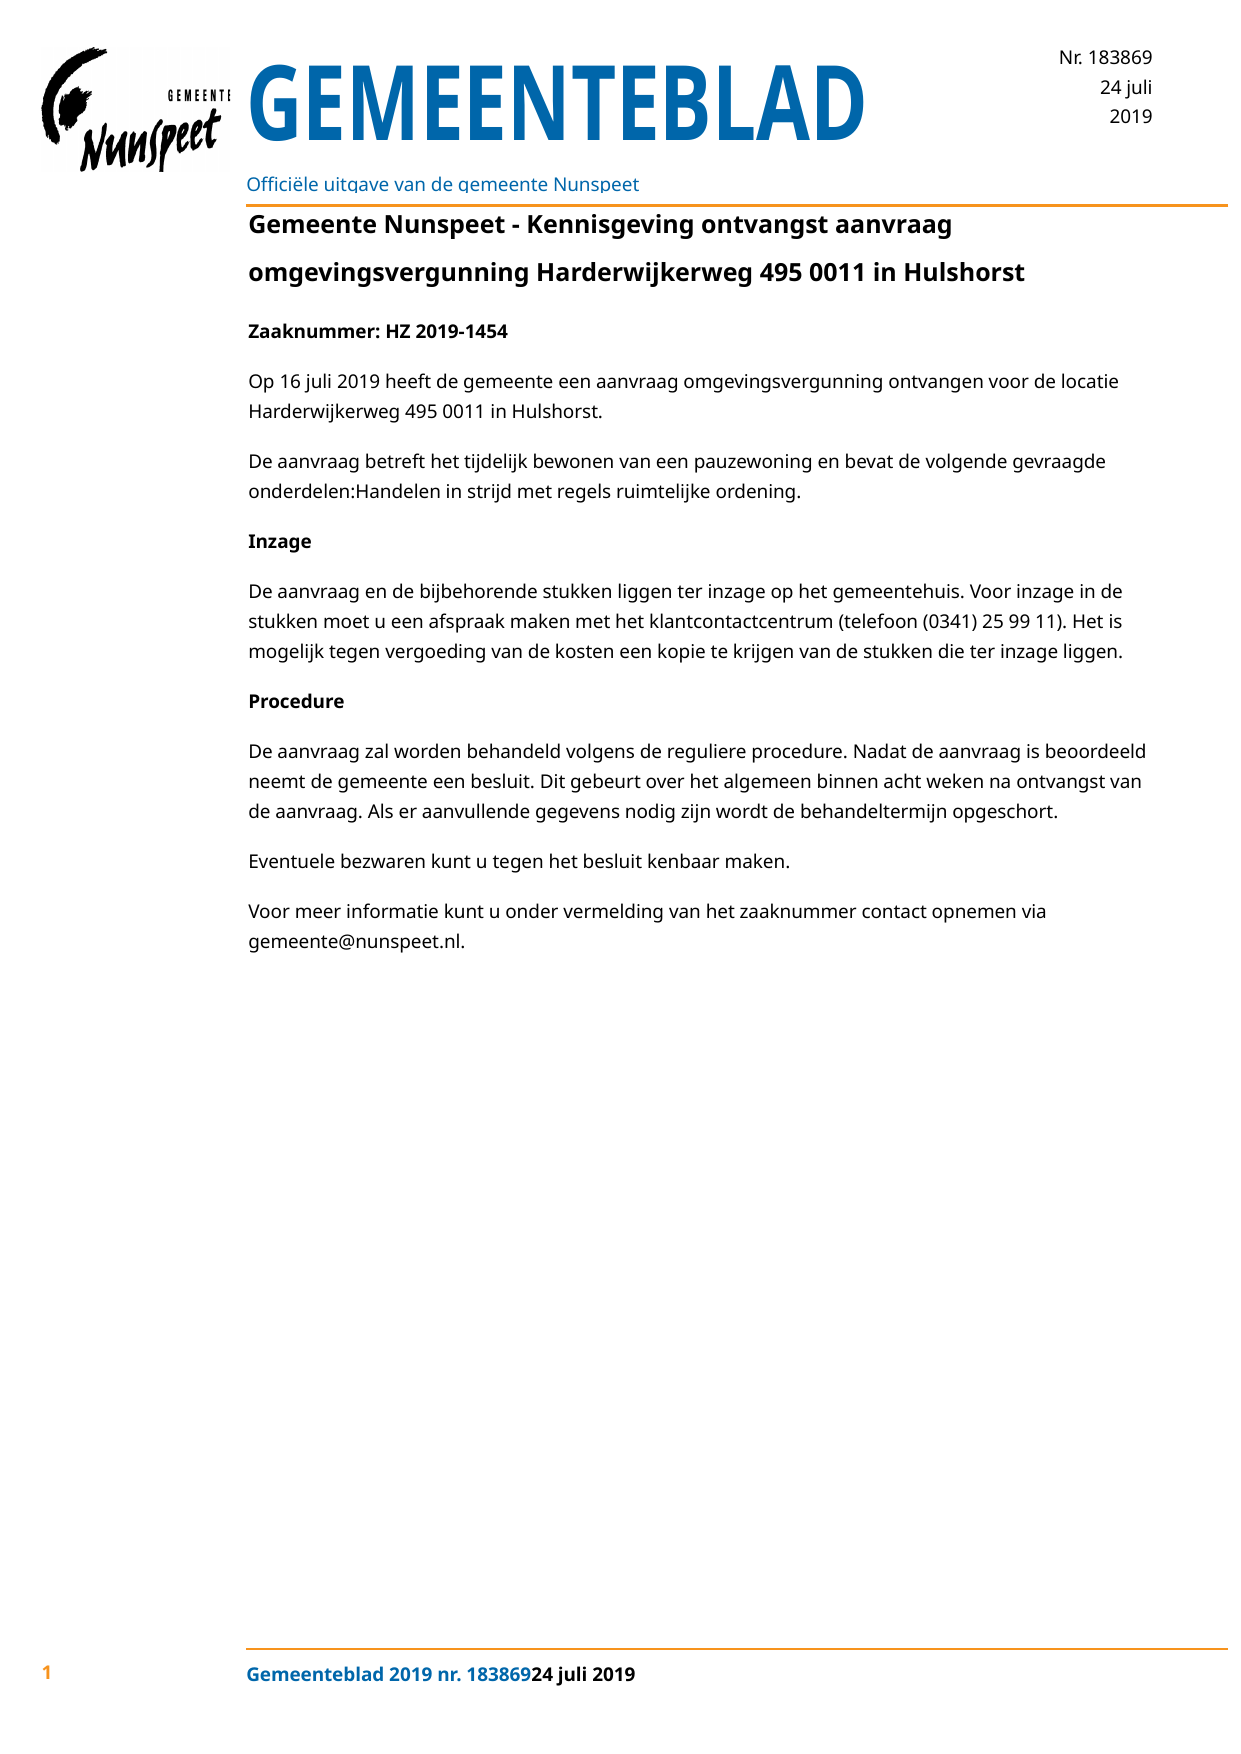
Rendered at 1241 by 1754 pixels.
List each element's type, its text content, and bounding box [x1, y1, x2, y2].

text De aanvraag betreft het tijdelijk bewonen van een pauzewoning en bevat de volgende gevraagde onderdelen:Handelen in strijd met regels ruimtelijke ordening. [248, 448, 1152, 504]
text Inzage [248, 528, 1152, 554]
text Procedure [248, 688, 1152, 714]
text De aanvraag en de bijbehorende stukken liggen ter inzage op het gemeentehuis. Voor inzage in de stukken moet u een afspraak maken met het klantcontactcentrum (telefoon (0341) 25 99 11). Het is mogelijk tegen vergoeding van de kosten een kopie te krijgen van de stukken die ter inzage liggen. [248, 579, 1152, 664]
text Voor meer informatie kunt u onder vermelding van het zaaknummer contact opnemen via gemeente@nunspeet.nl. [248, 899, 1152, 954]
text Op 16 juli 2019 heeft de gemeente een aanvraag omgevingsvergunning ontvangen voor de locatie Harderwijkerweg 495 0011 in Hulshorst. [248, 368, 1152, 424]
picture [41, 47, 231, 172]
text Gemeente Nunspeet - Kennisgeving ontvangst aanvraag omgevingsvergunning Harderwijkerweg 495 0011 in Hulshorst [248, 207, 1152, 288]
text Eventuele bezwaren kunt u tegen het besluit kenbaar maken. [248, 848, 1152, 874]
text De aanvraag zal worden behandeld volgens de reguliere procedure. Nadat de aanvraag is beoordeeld neemt de gemeente een besluit. Dit gebeurt over het algemeen binnen acht weken na ontvangst van de aanvraag. Als er aanvullende gegevens nodig zijn wordt de behandeltermijn opgeschort. [248, 739, 1152, 824]
text Zaaknummer: HZ 2019-1454 [248, 318, 1152, 344]
